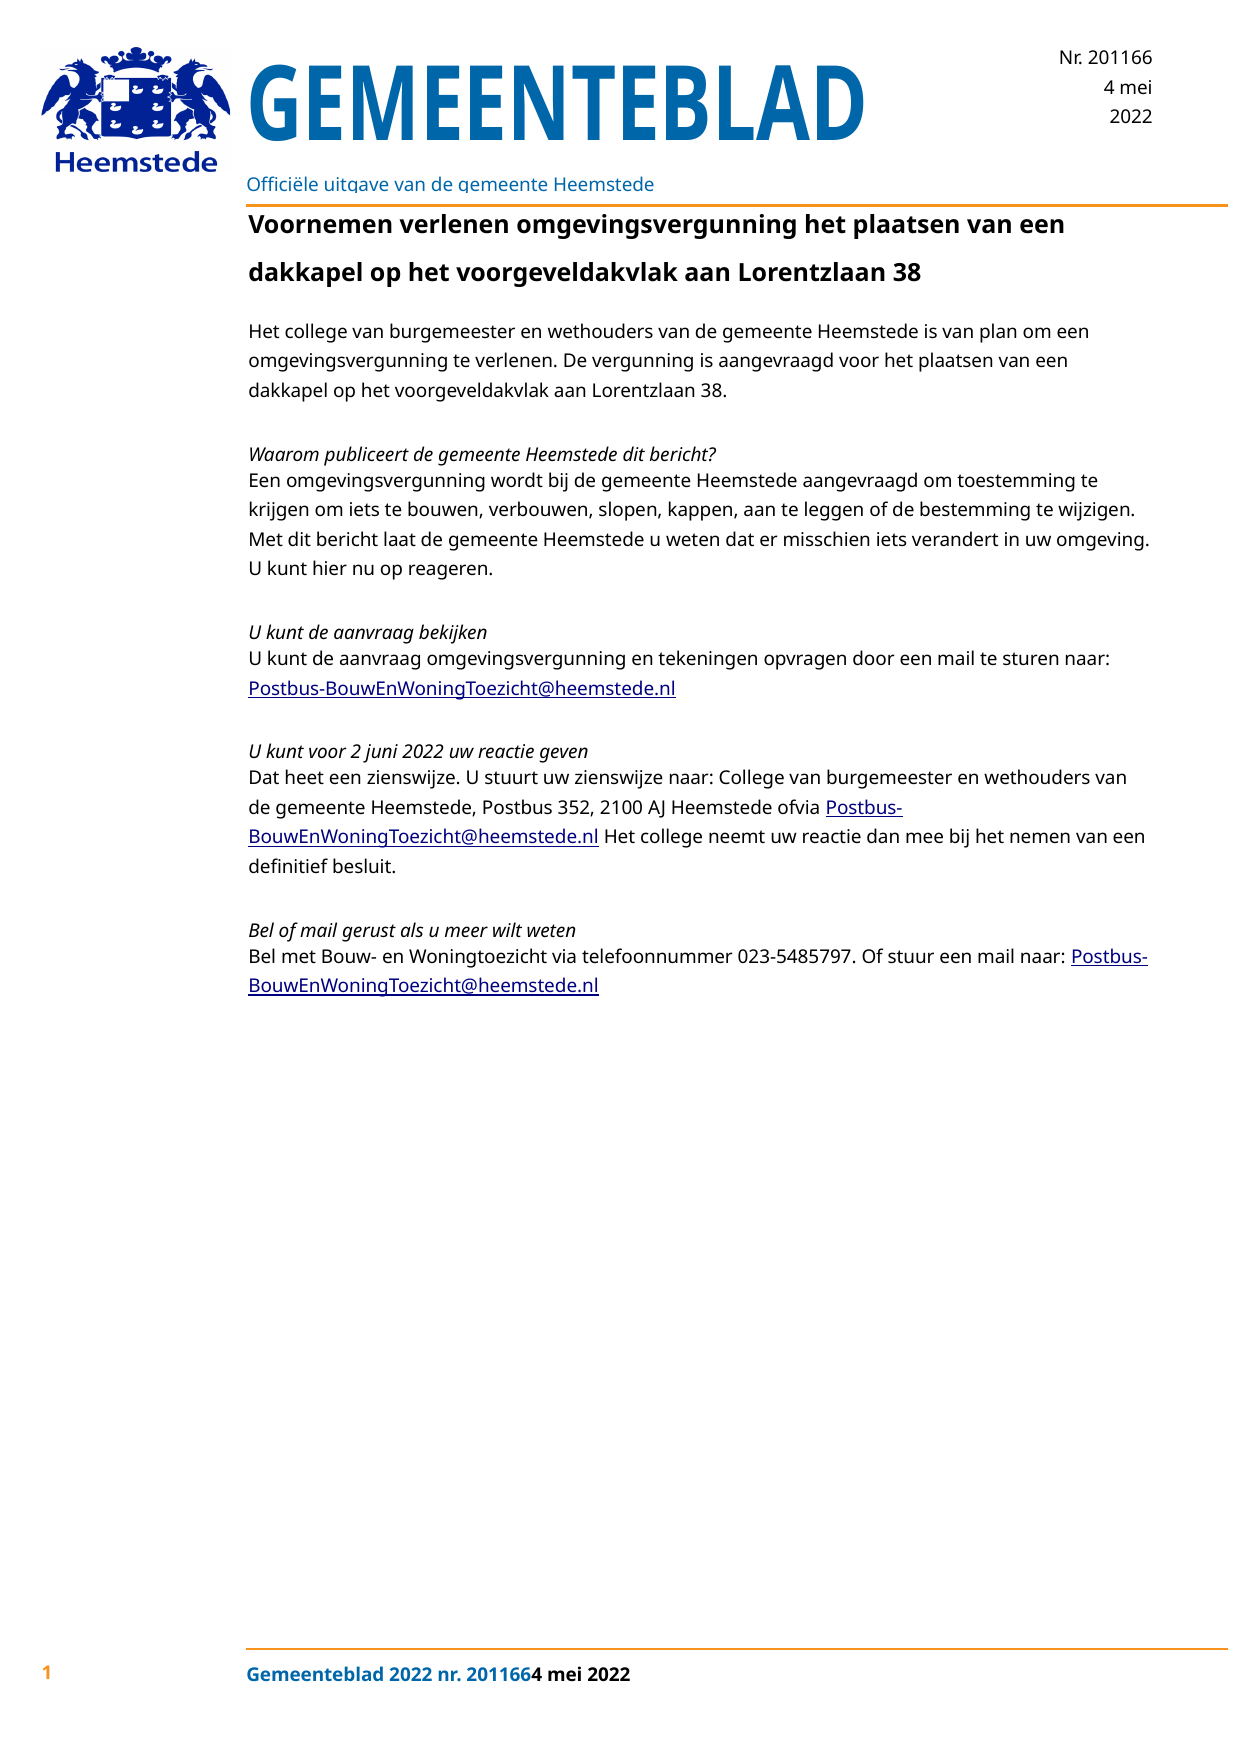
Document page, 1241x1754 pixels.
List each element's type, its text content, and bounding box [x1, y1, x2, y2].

picture [41, 47, 231, 172]
text Bel of mail gerust als u meer wilt weten [248, 917, 1152, 943]
text Dat heet een zienswijze. U stuurt uw zienswijze naar: College van burgemeester en wethouders van de gemeente Heemstede, Postbus 352, 2100 AJ Heemstede ofvia Postbus-BouwEnWoningToezicht@heemstede.nl Het college neemt uw reactie dan mee bij het nemen van een definitief besluit. [248, 764, 1152, 879]
text Bel met Bouw- en Woningtoezicht via telefoonnummer 023-5485797. Of stuur een mail naar: Postbus-BouwEnWoningToezicht@heemstede.nl [248, 943, 1152, 998]
text U kunt de aanvraag bekijken [248, 619, 1152, 645]
text Het college van burgemeester en wethouders van de gemeente Heemstede is van plan om een omgevingsvergunning te verlenen. De vergunning is aangevraagd voor het plaatsen van een dakkapel op het voorgeveldakvlak aan Lorentzlaan 38. [248, 318, 1152, 403]
text Een omgevingsvergunning wordt bij de gemeente Heemstede aangevraagd om toestemming te krijgen om iets te bouwen, verbouwen, slopen, kappen, aan te leggen of de bestemming te wijzigen. Met dit bericht laat de gemeente Heemstede u weten dat er misschien iets verandert in uw omgeving. U kunt hier nu op reageren. [248, 467, 1152, 581]
text Waarom publiceert de gemeente Heemstede dit bericht? [248, 441, 1152, 467]
text U kunt de aanvraag omgevingsvergunning en tekeningen opvragen door een mail te sturen naar: Postbus-BouwEnWoningToezicht@heemstede.nl [248, 645, 1152, 701]
text U kunt voor 2 juni 2022 uw reactie geven [248, 739, 1152, 764]
text Voornemen verlenen omgevingsvergunning het plaatsen van een dakkapel op het voorgeveldakvlak aan Lorentzlaan 38 [248, 207, 1152, 288]
